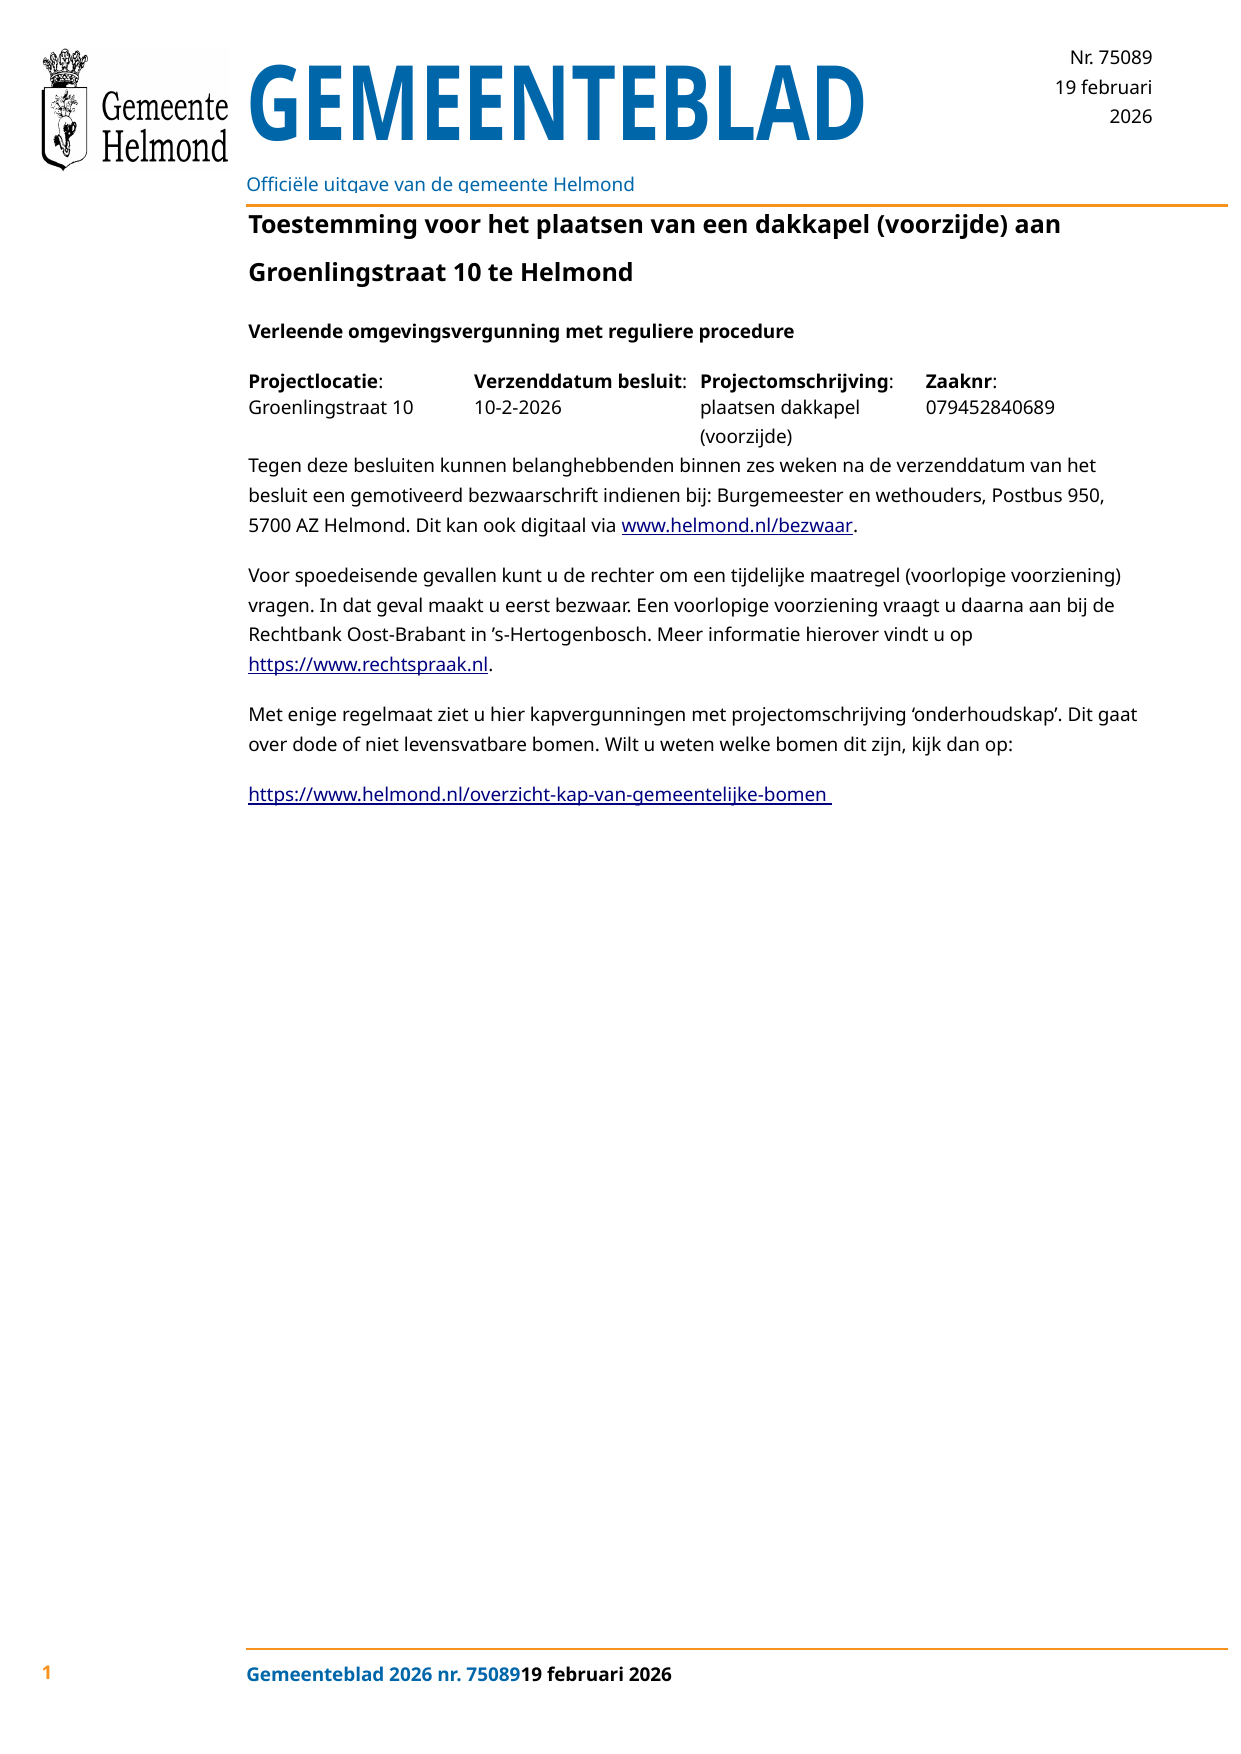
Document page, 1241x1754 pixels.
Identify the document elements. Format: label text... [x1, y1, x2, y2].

text Toestemming voor het plaatsen van een dakkapel (voorzijde) aan Groenlingstraat 10 te Helmond [248, 207, 1152, 288]
text https://www.helmond.nl/overzicht-kap-van-gemeentelijke-bomen [248, 781, 1152, 807]
text Tegen deze besluiten kunnen belanghebbenden binnen zes weken na de verzenddatum van het besluit een gemotiveerd bezwaarschrift indienen bij: Burgemeester en wethouders, Postbus 950, 5700 AZ Helmond. Dit kan ook digitaal via www.helmond.nl/bezwaar. [248, 453, 1152, 538]
table_header Zaaknr: [926, 369, 1152, 394]
picture [41, 47, 231, 172]
table_cell 079452840689 [926, 394, 1152, 449]
table_header Verzenddatum besluit: [474, 369, 700, 394]
text Met enige regelmaat ziet u hier kapvergunningen met projectomschrijving ‘onderhoudskap’. Dit gaat over dode of niet levensvatbare bomen. Wilt u weten welke bomen dit zijn, kijk dan op: [248, 701, 1152, 757]
table_header Projectomschrijving: [700, 369, 926, 394]
table_cell 10-2-2026 [474, 394, 700, 449]
table_cell Groenlingstraat 10 [248, 394, 474, 449]
table_cell plaatsen dakkapel (voorzijde) [700, 394, 926, 449]
text Voor spoedeisende gevallen kunt u de rechter om een tijdelijke maatregel (voorlopige voorziening) vragen. In dat geval maakt u eerst bezwaar. Een voorlopige voorziening vraagt u daarna aan bij de Rechtbank Oost-Brabant in ’s-Hertogenbosch. Meer informatie hierover vindt u op https://www.rechtspraak.nl. [248, 562, 1152, 677]
text Verleende omgevingsvergunning met reguliere procedure [248, 318, 1152, 344]
table_header Projectlocatie: [248, 369, 474, 394]
